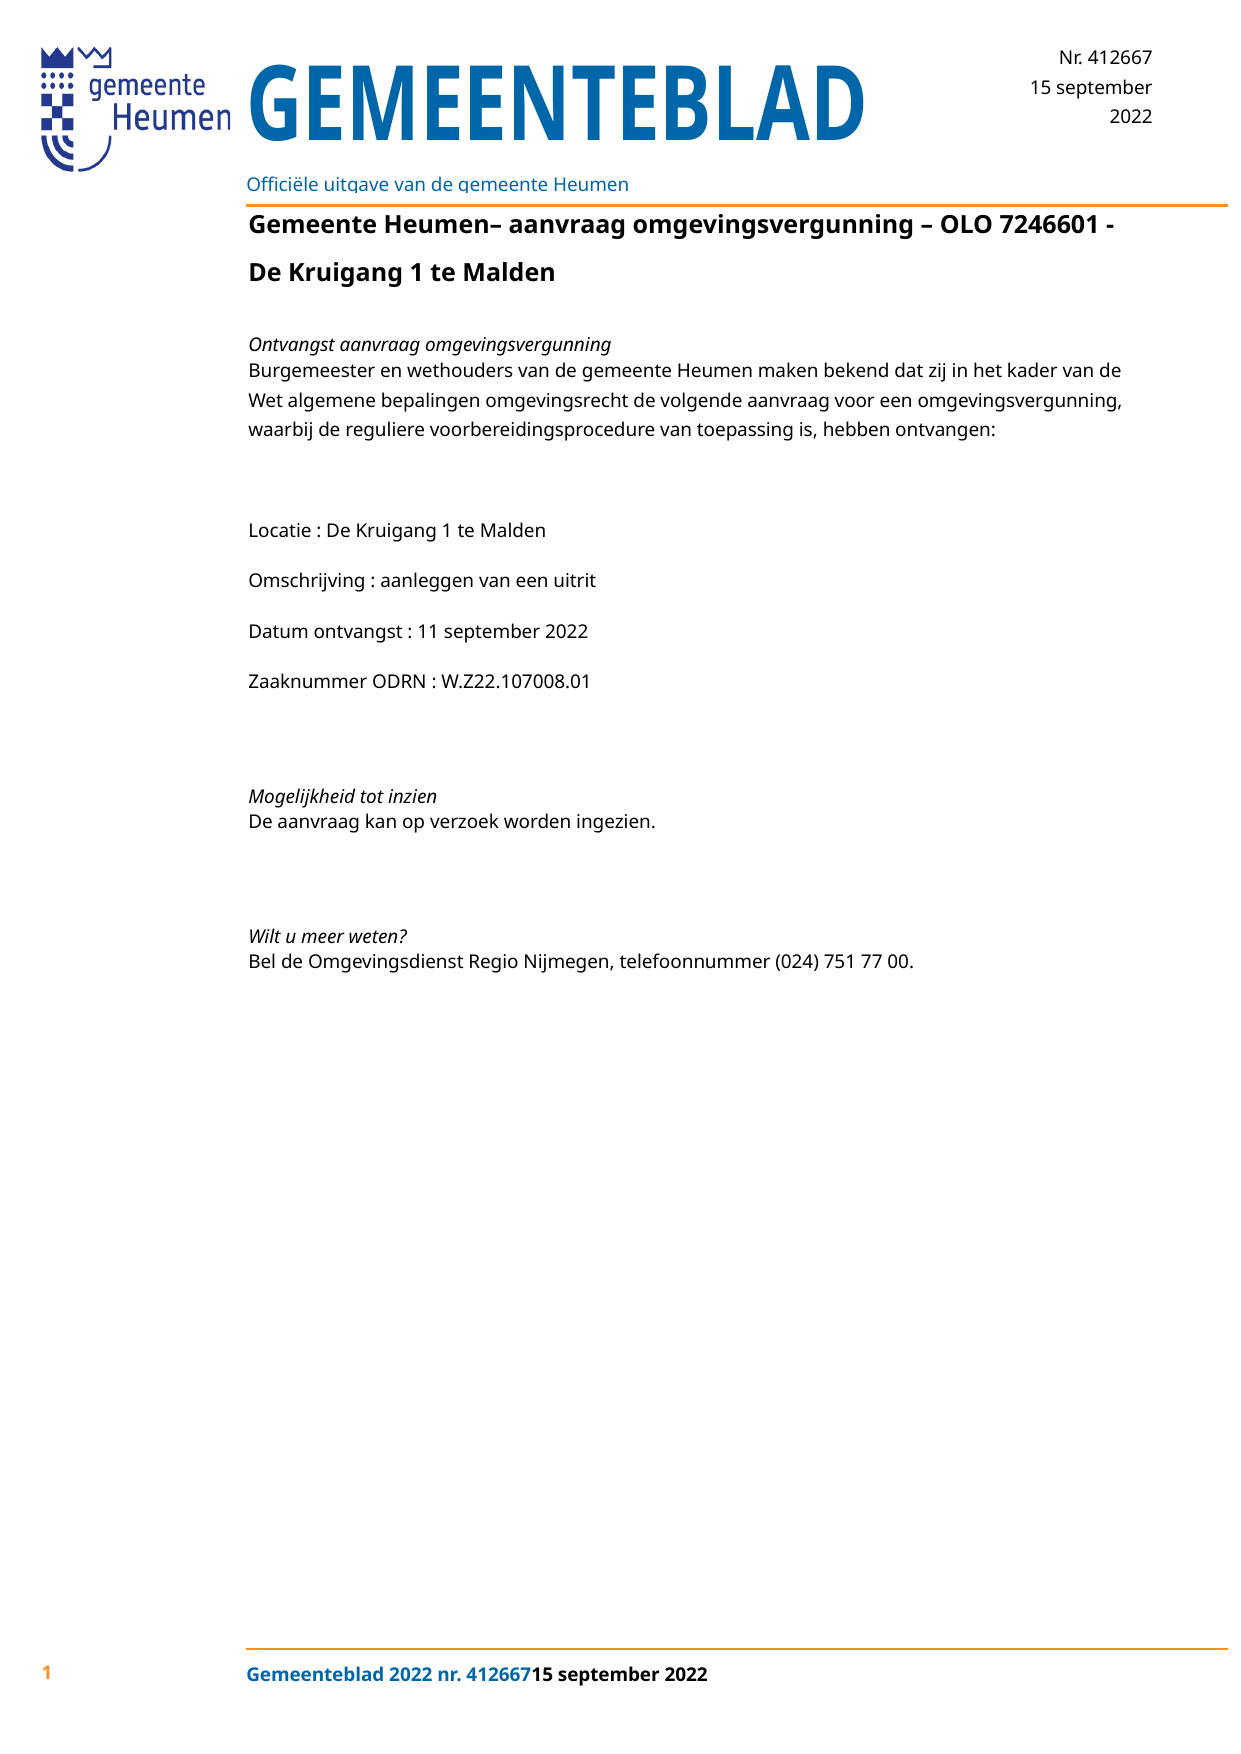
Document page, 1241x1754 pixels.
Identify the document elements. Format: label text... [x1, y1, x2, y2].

text Gemeente Heumen– aanvraag omgevingsvergunning – OLO 7246601 - De Kruigang 1 te Malden [248, 207, 1152, 288]
picture [41, 47, 231, 172]
text Zaaknummer ODRN : W.Z22.107008.01 [248, 668, 1152, 694]
text Bel de Omgevingsdienst Regio Nijmegen, telefoonnummer (024) 751 77 00. [248, 949, 1152, 974]
text Wilt u meer weten? [248, 923, 1152, 949]
text Locatie : De Kruigang 1 te Malden [248, 517, 1152, 543]
text De aanvraag kan op verzoek worden ingezien. [248, 808, 1152, 834]
text Ontvangst aanvraag omgevingsvergunning [248, 331, 1152, 357]
text Datum ontvangst : 11 september 2022 [248, 618, 1152, 644]
text Mogelijkheid tot inzien [248, 783, 1152, 808]
text Omschrijving : aanleggen van een uitrit [248, 568, 1152, 593]
text Burgemeester en wethouders van de gemeente Heumen maken bekend dat zij in het kader van de Wet algemene bepalingen omgevingsrecht de volgende aanvraag voor een omgevingsvergunning, waarbij de reguliere voorbereidingsprocedure van toepassing is, hebben ontvangen: [248, 357, 1152, 442]
